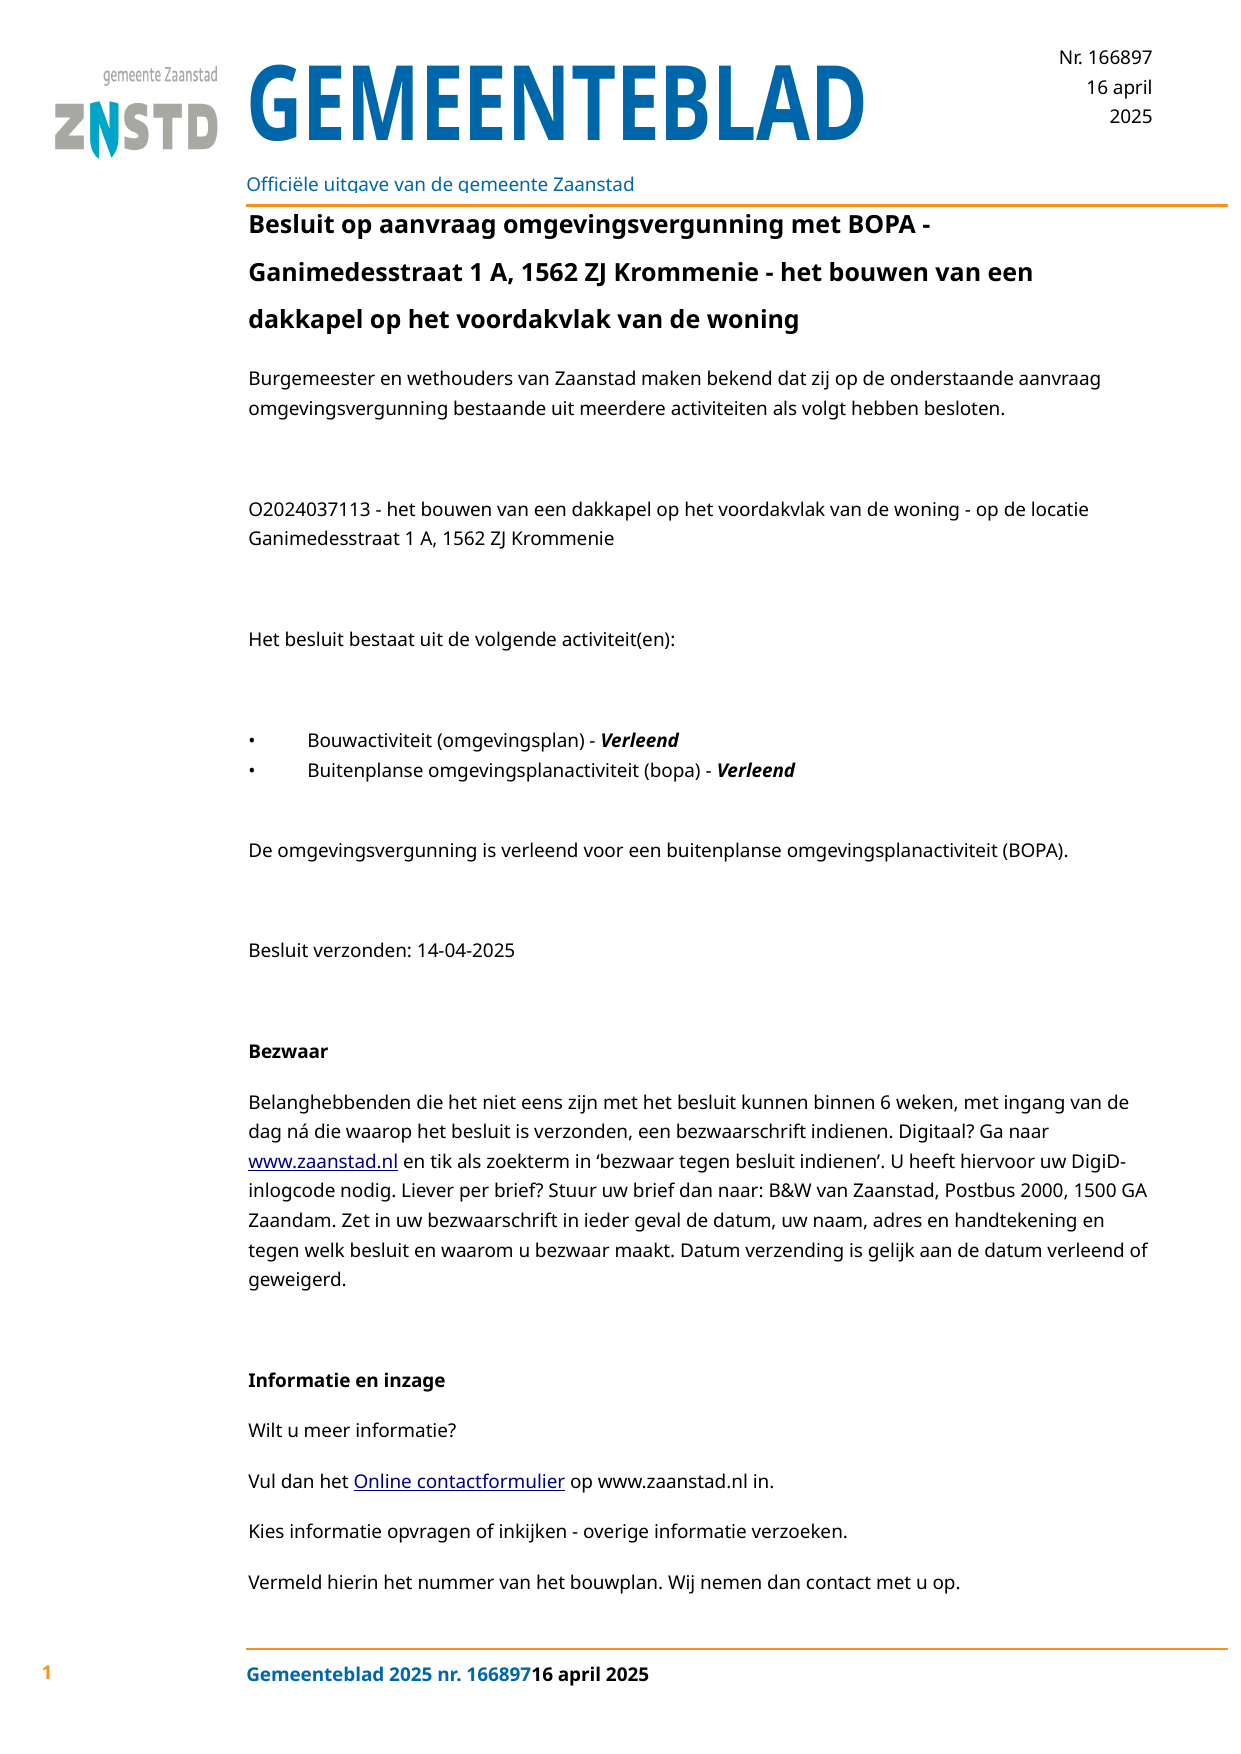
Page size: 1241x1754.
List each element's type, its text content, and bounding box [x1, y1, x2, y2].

text Wilt u meer informatie? [248, 1418, 1152, 1443]
text Bezwaar [248, 1038, 1152, 1064]
text Het besluit bestaat uit de volgende activiteit(en): [248, 626, 1152, 652]
text O2024037113 - het bouwen van een dakkapel op het voordakvlak van de woning - op de locatie Ganimedesstraat 1 A, 1562 ZJ Krommenie [248, 496, 1152, 551]
picture [41, 47, 231, 172]
text Besluit verzonden: 14-04-2025 [248, 938, 1152, 963]
text Vul dan het Online contactformulier op www.zaanstad.nl in. [248, 1468, 1152, 1494]
text Informatie en inzage [248, 1367, 1152, 1393]
list Buitenplanse omgevingsplanactiviteit (bopa) - Verleend [248, 757, 1152, 782]
text Vermeld hierin het nummer van het bouwplan. Wij nemen dan contact met u op. [248, 1569, 1152, 1594]
text Besluit op aanvraag omgevingsvergunning met BOPA - Ganimedesstraat 1 A, 1562 ZJ Krommenie - het bouwen van een dakkapel op het voordakvlak van de woning [248, 207, 1152, 336]
text Belanghebbenden die het niet eens zijn met het besluit kunnen binnen 6 weken, met ingang van de dag ná die waarop het besluit is verzonden, een bezwaarschrift indienen. Digitaal? Ga naar www.zaanstad.nl en tik als zoekterm in ‘bezwaar tegen besluit indienen’. U heeft hiervoor uw DigiD-inlogcode nodig. Liever per brief? Stuur uw brief dan naar: B&W van Zaanstad, Postbus 2000, 1500 GA Zaandam. Zet in uw bezwaarschrift in ieder geval de datum, uw naam, adres en handtekening en tegen welk besluit en waarom u bezwaar maakt. Datum verzending is gelijk aan de datum verleend of geweigerd. [248, 1089, 1152, 1292]
text Kies informatie opvragen of inkijken - overige informatie verzoeken. [248, 1518, 1152, 1544]
text Burgemeester en wethouders van Zaanstad maken bekend dat zij op de onderstaande aanvraag omgevingsvergunning bestaande uit meerdere activiteiten als volgt hebben besloten. [248, 366, 1152, 421]
list Bouwactiviteit (omgevingsplan) - Verleend [248, 727, 1152, 753]
text De omgevingsvergunning is verleend voor een buitenplanse omgevingsplanactiviteit (BOPA). [248, 837, 1152, 862]
